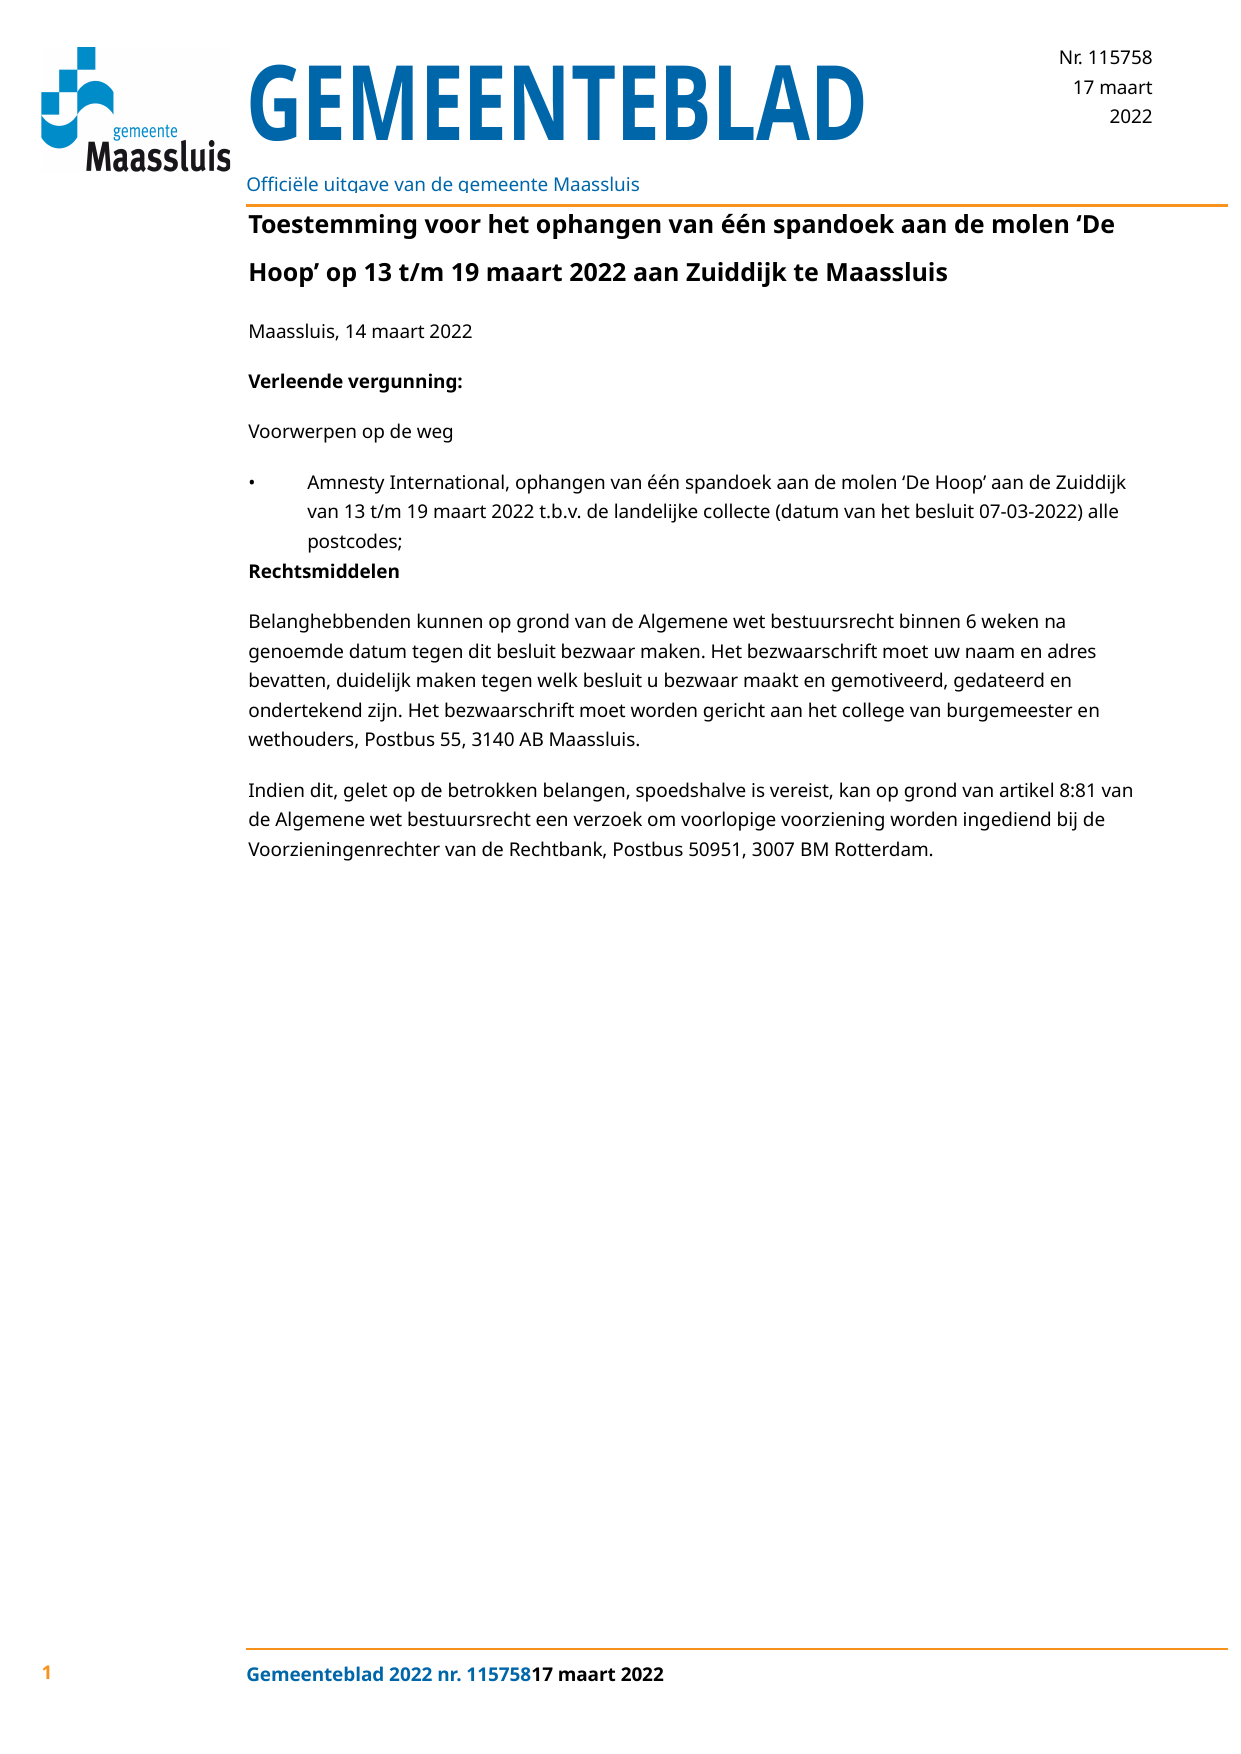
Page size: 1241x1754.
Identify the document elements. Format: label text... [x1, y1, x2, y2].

list Amnesty International, ophangen van één spandoek aan de molen ‘De Hoop’ aan de Zuiddijk van 13 t/m 19 maart 2022 t.b.v. de landelijke collecte (datum van het besluit 07-03-2022) alle postcodes; [248, 469, 1152, 554]
text Toestemming voor het ophangen van één spandoek aan de molen ‘De Hoop’ op 13 t/m 19 maart 2022 aan Zuiddijk te Maassluis [248, 207, 1152, 288]
text Verleende vergunning: [248, 368, 1152, 394]
text Belanghebbenden kunnen op grond van de Algemene wet bestuursrecht binnen 6 weken na genoemde datum tegen dit besluit bezwaar maken. Het bezwaarschrift moet uw naam en adres bevatten, duidelijk maken tegen welk besluit u bezwaar maakt en gemotiveerd, gedateerd en ondertekend zijn. Het bezwaarschrift moet worden gericht aan het college van burgemeester en wethouders, Postbus 55, 3140 AB Maassluis. [248, 608, 1152, 752]
text Rechtsmiddelen [248, 558, 1152, 584]
text Voorwerpen op de weg [248, 419, 1152, 444]
text Indien dit, gelet op de betrokken belangen, spoedshalve is vereist, kan op grond van artikel 8:81 van de Algemene wet bestuursrecht een verzoek om voorlopige voorziening worden ingediend bij de Voorzieningenrechter van de Rechtbank, Postbus 50951, 3007 BM Rotterdam. [248, 777, 1152, 862]
picture [41, 47, 231, 172]
text Maassluis, 14 maart 2022 [248, 318, 1152, 344]
picture [41, 47, 77, 92]
